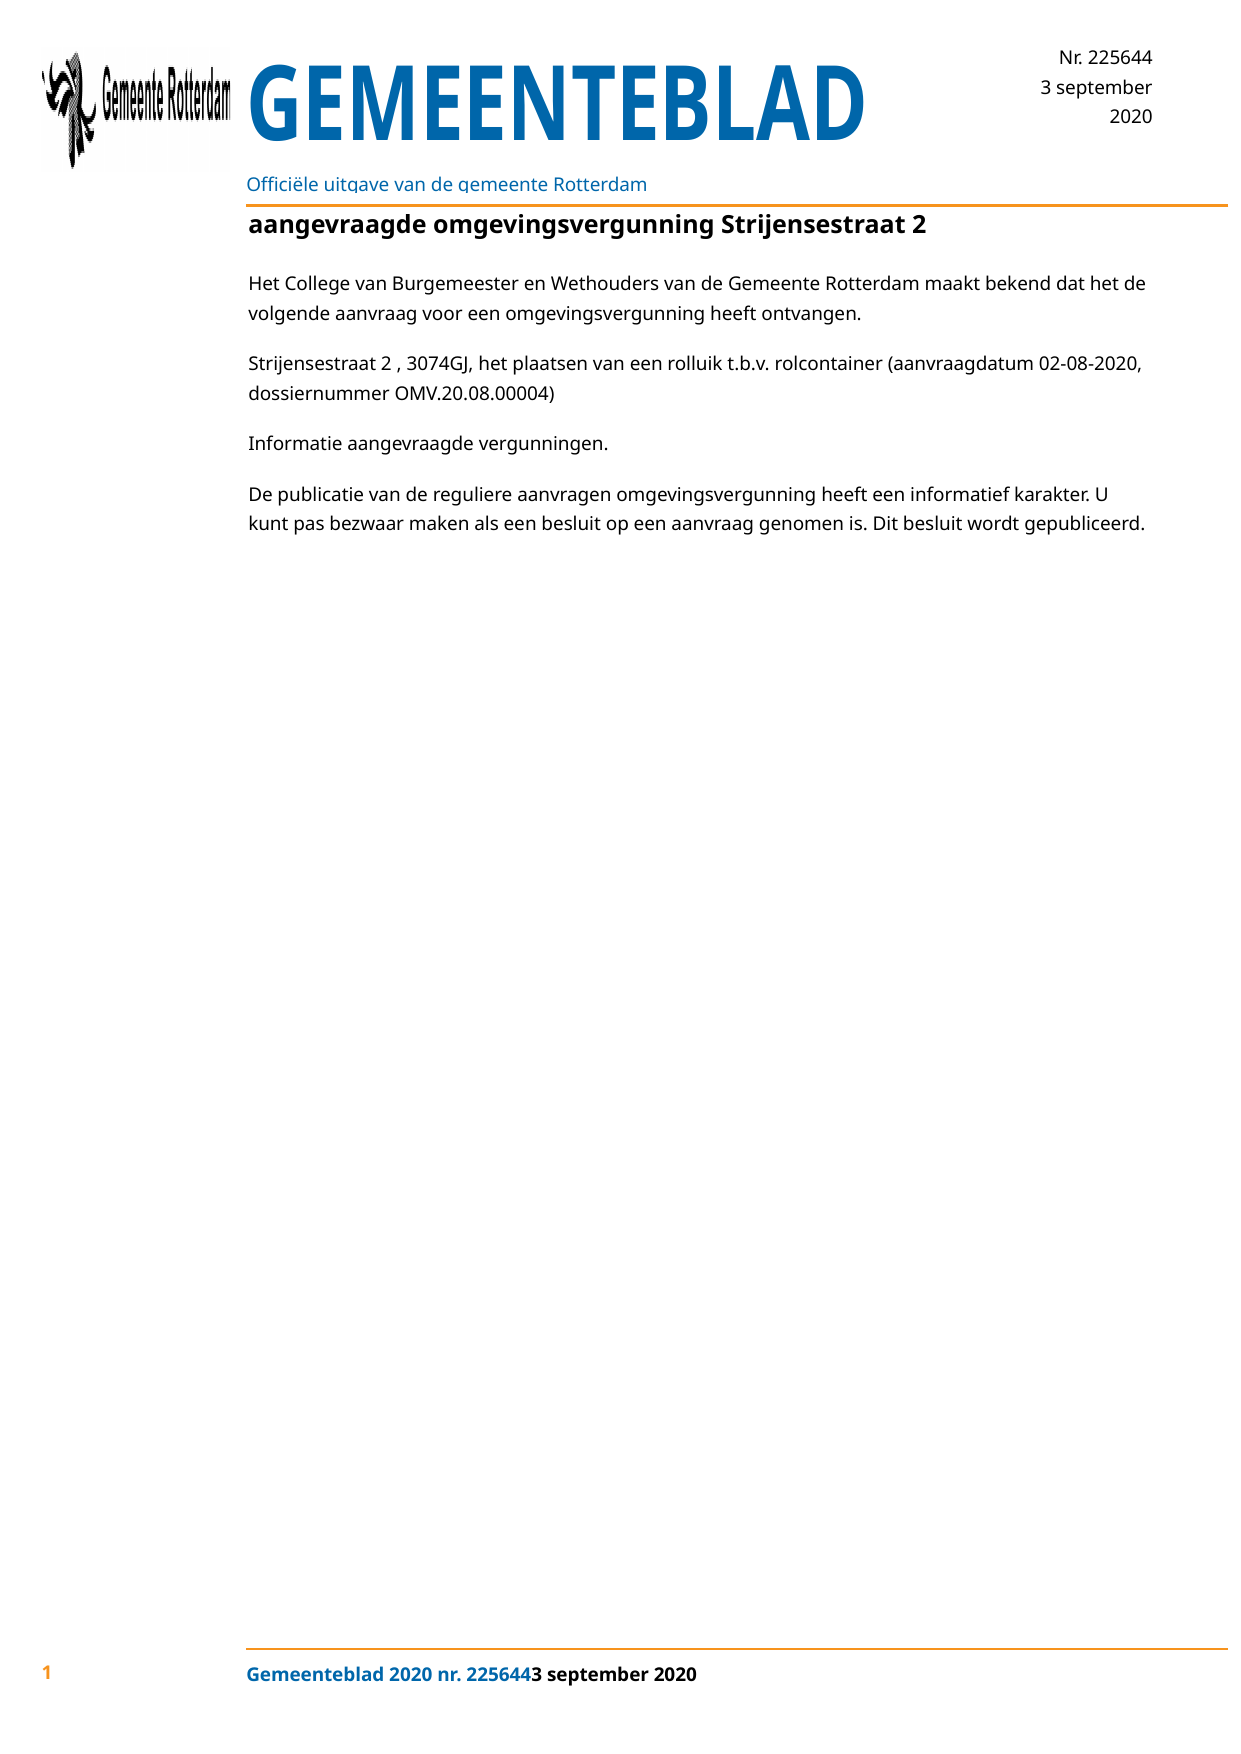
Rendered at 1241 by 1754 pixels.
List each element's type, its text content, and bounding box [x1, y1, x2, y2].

picture [41, 47, 231, 172]
text De publicatie van de reguliere aanvragen omgevingsvergunning heeft een informatief karakter. U kunt pas bezwaar maken als een besluit op een aanvraag genomen is. Dit besluit wordt gepubliceerd. [248, 481, 1152, 536]
text aangevraagde omgevingsvergunning Strijensestraat 2 [248, 207, 1152, 241]
text Strijensestraat 2 , 3074GJ, het plaatsen van een rolluik t.b.v. rolcontainer (aanvraagdatum 02-08-2020, dossiernummer OMV.20.08.00004) [248, 350, 1152, 406]
text Informatie aangevraagde vergunningen. [248, 430, 1152, 456]
text Het College van Burgemeester en Wethouders van de Gemeente Rotterdam maakt bekend dat het de volgende aanvraag voor een omgevingsvergunning heeft ontvangen. [248, 270, 1152, 326]
